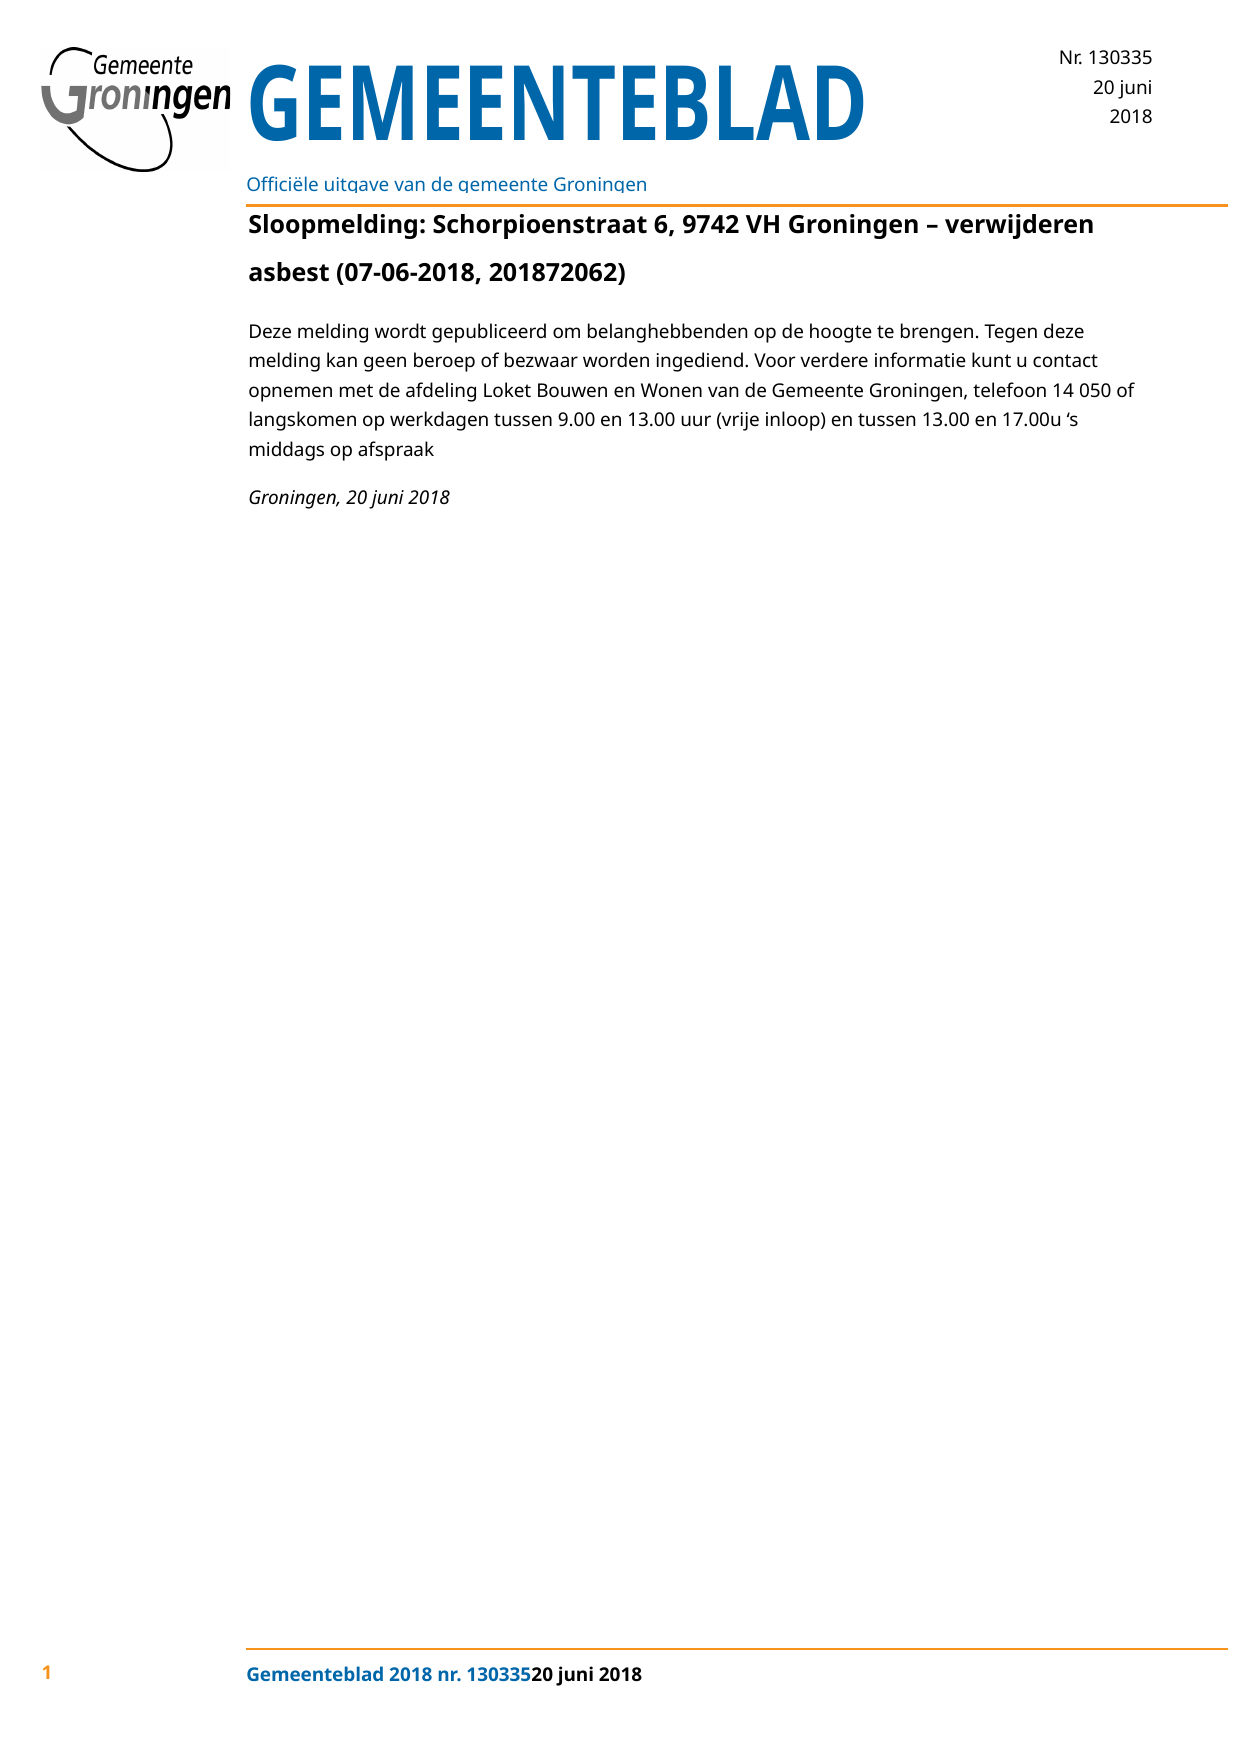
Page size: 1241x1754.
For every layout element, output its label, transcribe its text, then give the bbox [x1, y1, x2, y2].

picture [41, 47, 231, 172]
text Groningen, 20 juni 2018 [248, 484, 1152, 510]
text Sloopmelding: Schorpioenstraat 6, 9742 VH Groningen – verwijderen asbest (07-06-2018, 201872062) [248, 207, 1152, 288]
text Deze melding wordt gepubliceerd om belanghebbenden op de hoogte te brengen. Tegen deze melding kan geen beroep of bezwaar worden ingediend. Voor verdere informatie kunt u contact opnemen met de afdeling Loket Bouwen en Wonen van de Gemeente Groningen, telefoon 14 050 of langskomen op werkdagen tussen 9.00 en 13.00 uur (vrije inloop) en tussen 13.00 en 17.00u ‘s middags op afspraak [248, 318, 1152, 462]
